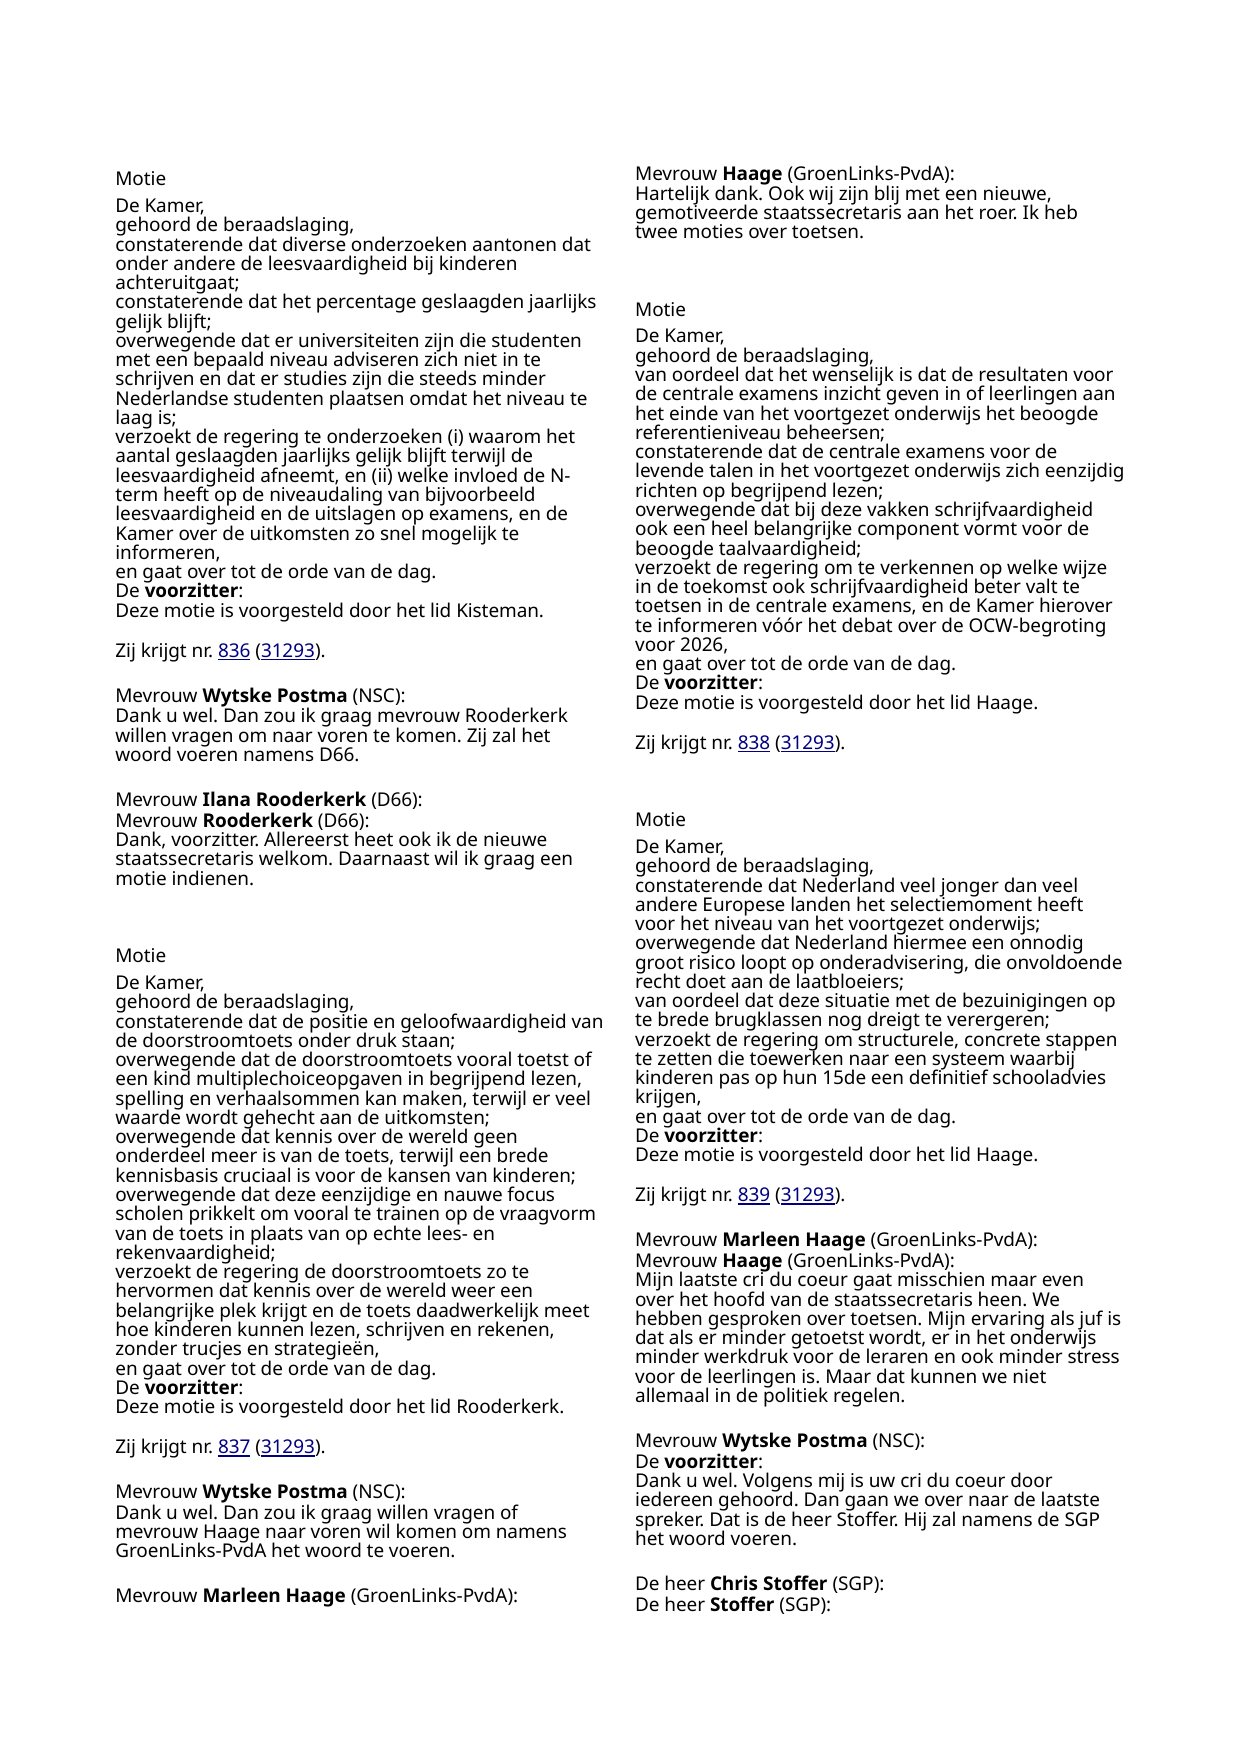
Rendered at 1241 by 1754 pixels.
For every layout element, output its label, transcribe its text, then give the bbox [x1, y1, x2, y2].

text verzoekt de regering om structurele, concrete stappen te zetten die toewerken naar een systeem waarbij kinderen pas op hun 15de een definitief schooladvies krijgen, [635, 1031, 1125, 1108]
text van oordeel dat het wenselijk is dat de resultaten voor de centrale examens inzicht geven in of leerlingen aan het einde van het voortgezet onderwijs het beoogde referentieniveau beheersen; [635, 366, 1125, 443]
text De Kamer, [635, 327, 1125, 347]
text Mijn laatste cri du coeur gaat misschien maar even over het hoofd van de staatssecretaris heen. We hebben gesproken over toetsen. Mijn ervaring als juf is dat als er minder getoetst wordt, er in het onderwijs minder werkdruk voor de leraren en ook minder stress voor de leerlingen is. Maar dat kunnen we niet allemaal in de politiek regelen. [635, 1271, 1125, 1406]
text constaterende dat de positie en geloofwaardigheid van de doorstroomtoets onder druk staan; [115, 1013, 605, 1051]
text De voorzitter: [635, 674, 1125, 694]
text constaterende dat de centrale examens voor de levende talen in het voortgezet onderwijs zich eenzijdig richten op begrijpend lezen; [635, 443, 1125, 501]
text Mevrouw Haage (GroenLinks-PvdA): [635, 1252, 1125, 1271]
text Deze motie is voorgesteld door het lid Rooderkerk. [115, 1398, 605, 1417]
text constaterende dat Nederland veel jonger dan veel andere Europese landen het selectiemoment heeft voor het niveau van het voortgezet onderwijs; [635, 877, 1125, 934]
text Mevrouw Haage (GroenLinks-PvdA): [635, 165, 1125, 184]
text Mevrouw Wytske Postma (NSC): [115, 682, 605, 707]
text Dank u wel. Dan zou ik graag willen vragen of mevrouw Haage naar voren wil komen om namens GroenLinks-PvdA het woord te voeren. [115, 1504, 605, 1562]
text Mevrouw Wytske Postma (NSC): [115, 1478, 605, 1504]
text De Kamer, [115, 974, 605, 993]
text overwegende dat deze eenzijdige en nauwe focus scholen prikkelt om vooral te trainen op de vraagvorm van de toets in plaats van op echte lees- en rekenvaardigheid; [115, 1186, 605, 1263]
text Hartelijk dank. Ook wij zijn blij met een nieuwe, gemotiveerde staatssecretaris aan het roer. Ik heb twee moties over toetsen. [635, 184, 1125, 242]
text De Kamer, [115, 197, 605, 216]
text Zij krijgt nr. 838 (31293). [635, 734, 1125, 753]
text overwegende dat er universiteiten zijn die studenten met een bepaald niveau adviseren zich niet in te schrijven en dat er studies zijn die steeds minder Nederlandse studenten plaatsen omdat het niveau te laag is; [115, 332, 605, 428]
text Mevrouw Wytske Postma (NSC): [635, 1427, 1125, 1453]
text van oordeel dat deze situatie met de bezuinigingen op te brede brugklassen nog dreigt te verergeren; [635, 992, 1125, 1031]
text Motie [115, 165, 605, 191]
text Motie [115, 942, 605, 968]
text constaterende dat het percentage geslaagden jaarlijks gelijk blijft; [115, 293, 605, 332]
text Mevrouw Rooderkerk (D66): [115, 812, 605, 831]
text De heer Chris Stoffer (SGP): [635, 1570, 1125, 1596]
text en gaat over tot de orde van de dag. [635, 1108, 1125, 1127]
text De heer Stoffer (SGP): [635, 1596, 1125, 1615]
text Deze motie is voorgesteld door het lid Haage. [635, 1146, 1125, 1166]
text Dank u wel. Dan zou ik graag mevrouw Rooderkerk willen vragen om naar voren te komen. Zij zal het woord voeren namens D66. [115, 707, 605, 765]
text Mevrouw Ilana Rooderkerk (D66): [115, 786, 605, 812]
text verzoekt de regering te onderzoeken (i) waarom het aantal geslaagden jaarlijks gelijk blijft terwijl de leesvaardigheid afneemt, en (ii) welke invloed de N-term heeft op de niveaudaling van bijvoorbeeld leesvaardigheid en de uitslagen op examens, en de Kamer over de uitkomsten zo snel mogelijk te informeren, [115, 428, 605, 563]
text gehoord de beraadslaging, [635, 857, 1125, 877]
text Zij krijgt nr. 839 (31293). [635, 1186, 1125, 1206]
text Motie [635, 296, 1125, 322]
text overwegende dat kennis over de wereld geen onderdeel meer is van de toets, terwijl een brede kennisbasis cruciaal is voor de kansen van kinderen; [115, 1128, 605, 1186]
text gehoord de beraadslaging, [115, 216, 605, 236]
text en gaat over tot de orde van de dag. [635, 655, 1125, 674]
text Motie [635, 806, 1125, 832]
text Mevrouw Marleen Haage (GroenLinks-PvdA): [635, 1226, 1125, 1252]
text en gaat over tot de orde van de dag. [115, 563, 605, 582]
text overwegende dat bij deze vakken schrijfvaardigheid ook een heel belangrijke component vormt voor de beoogde taalvaardigheid; [635, 501, 1125, 559]
text gehoord de beraadslaging, [115, 993, 605, 1013]
text overwegende dat de doorstroomtoets vooral toetst of een kind multiplechoiceopgaven in begrijpend lezen, spelling en verhaalsommen kan maken, terwijl er veel waarde wordt gehecht aan de uitkomsten; [115, 1051, 605, 1128]
text Dank, voorzitter. Allereerst heet ook ik de nieuwe staatssecretaris welkom. Daarnaast wil ik graag een motie indienen. [115, 831, 605, 889]
text constaterende dat diverse onderzoeken aantonen dat onder andere de leesvaardigheid bij kinderen achteruitgaat; [115, 236, 605, 293]
text De voorzitter: [635, 1453, 1125, 1472]
text Mevrouw Marleen Haage (GroenLinks-PvdA): [115, 1582, 605, 1608]
text overwegende dat Nederland hiermee een onnodig groot risico loopt op onderadvisering, die onvoldoende recht doet aan de laatbloeiers; [635, 934, 1125, 992]
text en gaat over tot de orde van de dag. [115, 1359, 605, 1379]
text verzoekt de regering om te verkennen op welke wijze in de toekomst ook schrijfvaardigheid beter valt te toetsen in de centrale examens, en de Kamer hierover te informeren vóór het debat over de OCW-begroting voor 2026, [635, 559, 1125, 655]
text Deze motie is voorgesteld door het lid Kisteman. [115, 602, 605, 621]
text Deze motie is voorgesteld door het lid Haage. [635, 694, 1125, 713]
text Zij krijgt nr. 836 (31293). [115, 642, 605, 661]
text verzoekt de regering de doorstroomtoets zo te hervormen dat kennis over de wereld weer een belangrijke plek krijgt en de toets daadwerkelijk meet hoe kinderen kunnen lezen, schrijven en rekenen, zonder trucjes en strategieën, [115, 1263, 605, 1359]
text De voorzitter: [635, 1127, 1125, 1146]
text De voorzitter: [115, 582, 605, 602]
text Dank u wel. Volgens mij is uw cri du coeur door iedereen gehoord. Dan gaan we over naar de laatste spreker. Dat is de heer Stoffer. Hij zal namens de SGP het woord voeren. [635, 1472, 1125, 1549]
text De voorzitter: [115, 1379, 605, 1398]
text gehoord de beraadslaging, [635, 347, 1125, 366]
text Zij krijgt nr. 837 (31293). [115, 1438, 605, 1457]
text De Kamer, [635, 838, 1125, 857]
